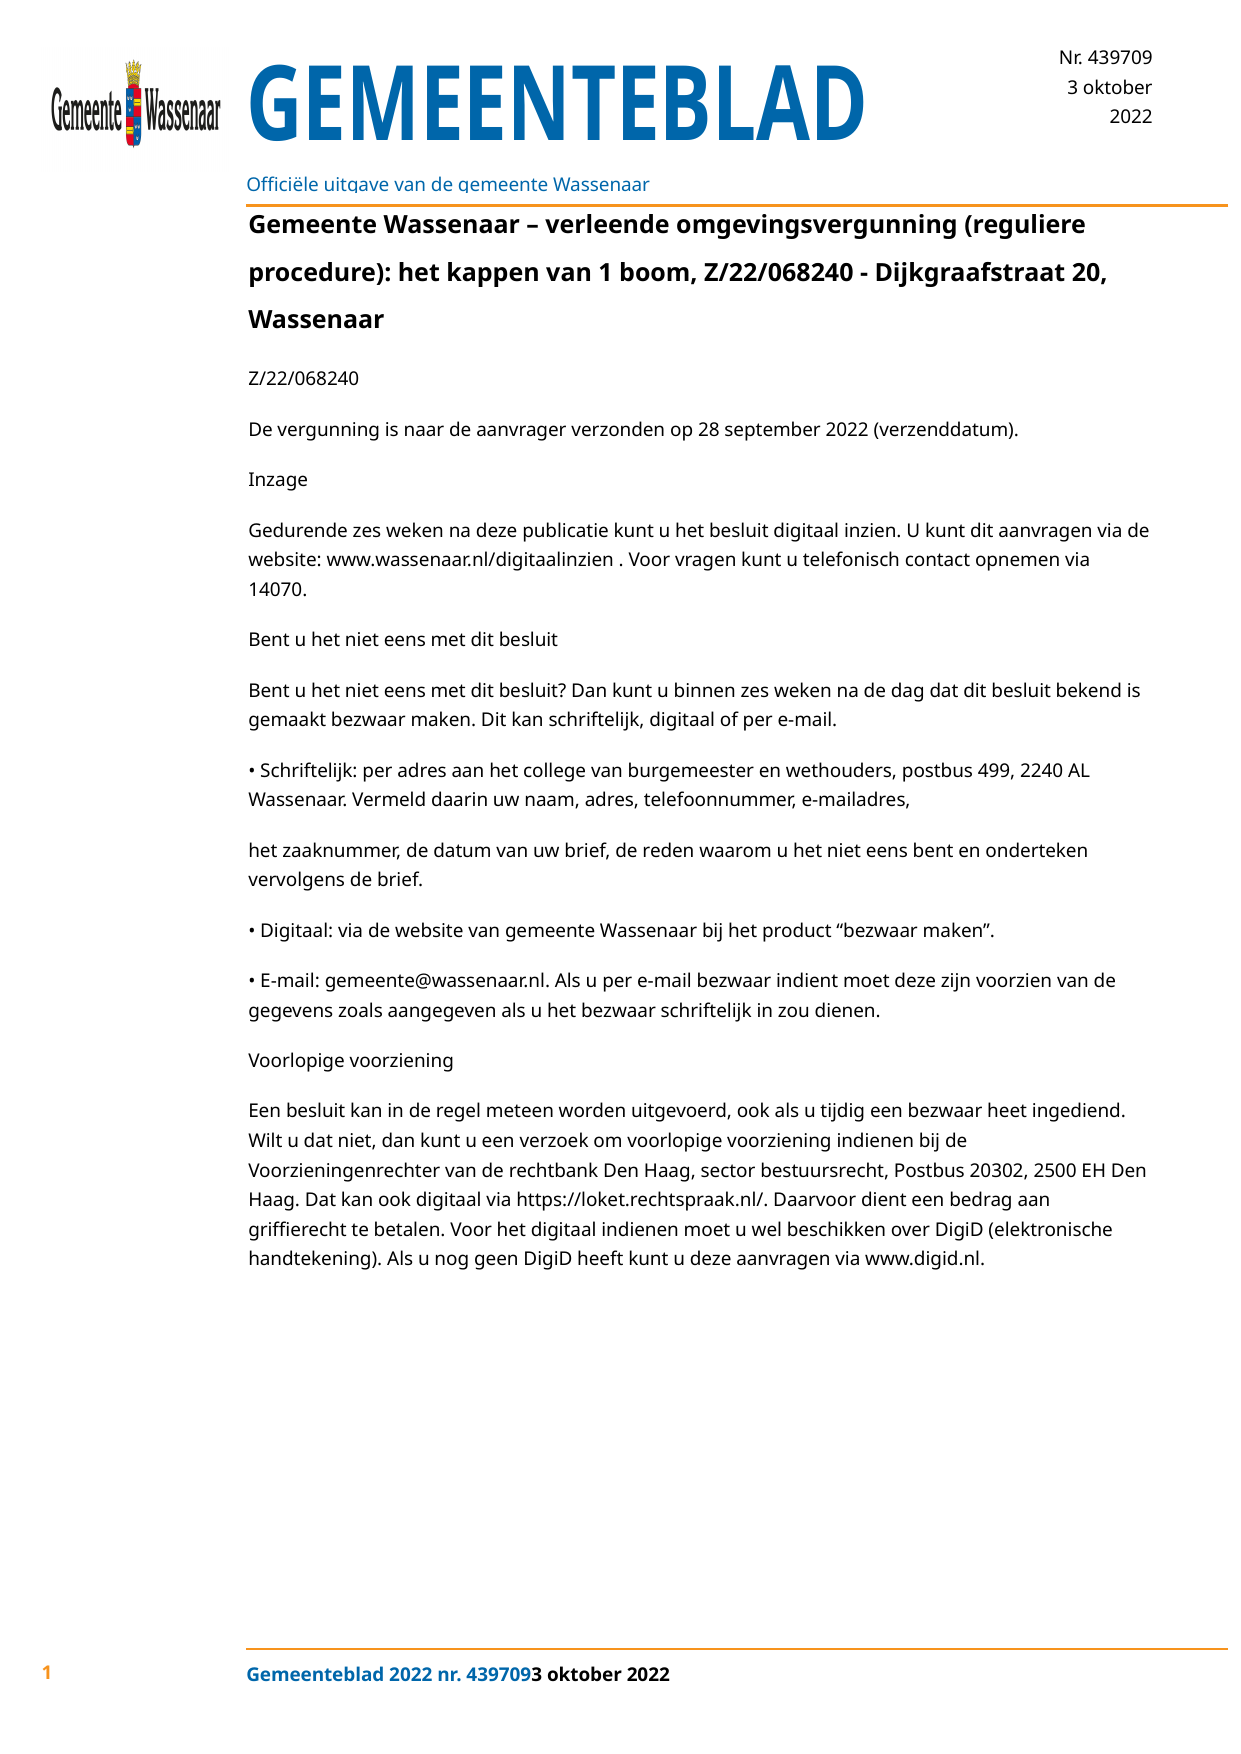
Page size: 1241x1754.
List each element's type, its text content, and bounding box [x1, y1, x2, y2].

text De vergunning is naar de aanvrager verzonden op 28 september 2022 (verzenddatum). [248, 416, 1152, 442]
text Gedurende zes weken na deze publicatie kunt u het besluit digitaal inzien. U kunt dit aanvragen via de website: www.wassenaar.nl/digitaalinzien . Voor vragen kunt u telefonisch contact opnemen via 14070. [248, 517, 1152, 602]
text • E-mail: gemeente@wassenaar.nl. Als u per e-mail bezwaar indient moet deze zijn voorzien van de gegevens zoals aangegeven als u het bezwaar schriftelijk in zou dienen. [248, 967, 1152, 1022]
text Z/22/068240 [248, 366, 1152, 391]
text Een besluit kan in de regel meteen worden uitgevoerd, ook als u tijdig een bezwaar heet ingediend. Wilt u dat niet, dan kunt u een verzoek om voorlopige voorziening indienen bij de Voorzieningenrechter van de rechtbank Den Haag, sector bestuursrecht, Postbus 20302, 2500 EH Den Haag. Dat kan ook digitaal via https://loket.rechtspraak.nl/. Daarvoor dient een bedrag aan griffierecht te betalen. Voor het digitaal indienen moet u wel beschikken over DigiD (elektronische handtekening). Als u nog geen DigiD heeft kunt u deze aanvragen via www.digid.nl. [248, 1098, 1152, 1271]
text Voorlopige voorziening [248, 1047, 1152, 1073]
text Bent u het niet eens met dit besluit? Dan kunt u binnen zes weken na de dag dat dit besluit bekend is gemaakt bezwaar maken. Dit kan schriftelijk, digitaal of per e-mail. [248, 677, 1152, 732]
picture [41, 47, 231, 172]
text Inzage [248, 466, 1152, 492]
text Bent u het niet eens met dit besluit [248, 626, 1152, 652]
text • Schriftelijk: per adres aan het college van burgemeester en wethouders, postbus 499, 2240 AL Wassenaar. Vermeld daarin uw naam, adres, telefoonnummer, e-mailadres, [248, 757, 1152, 812]
text Gemeente Wassenaar – verleende omgevingsvergunning (reguliere procedure): het kappen van 1 boom, Z/22/068240 - Dijkgraafstraat 20, Wassenaar [248, 207, 1152, 336]
text het zaaknummer, de datum van uw brief, de reden waarom u het niet eens bent en onderteken vervolgens de brief. [248, 837, 1152, 892]
text • Digitaal: via de website van gemeente Wassenaar bij het product “bezwaar maken”. [248, 917, 1152, 942]
